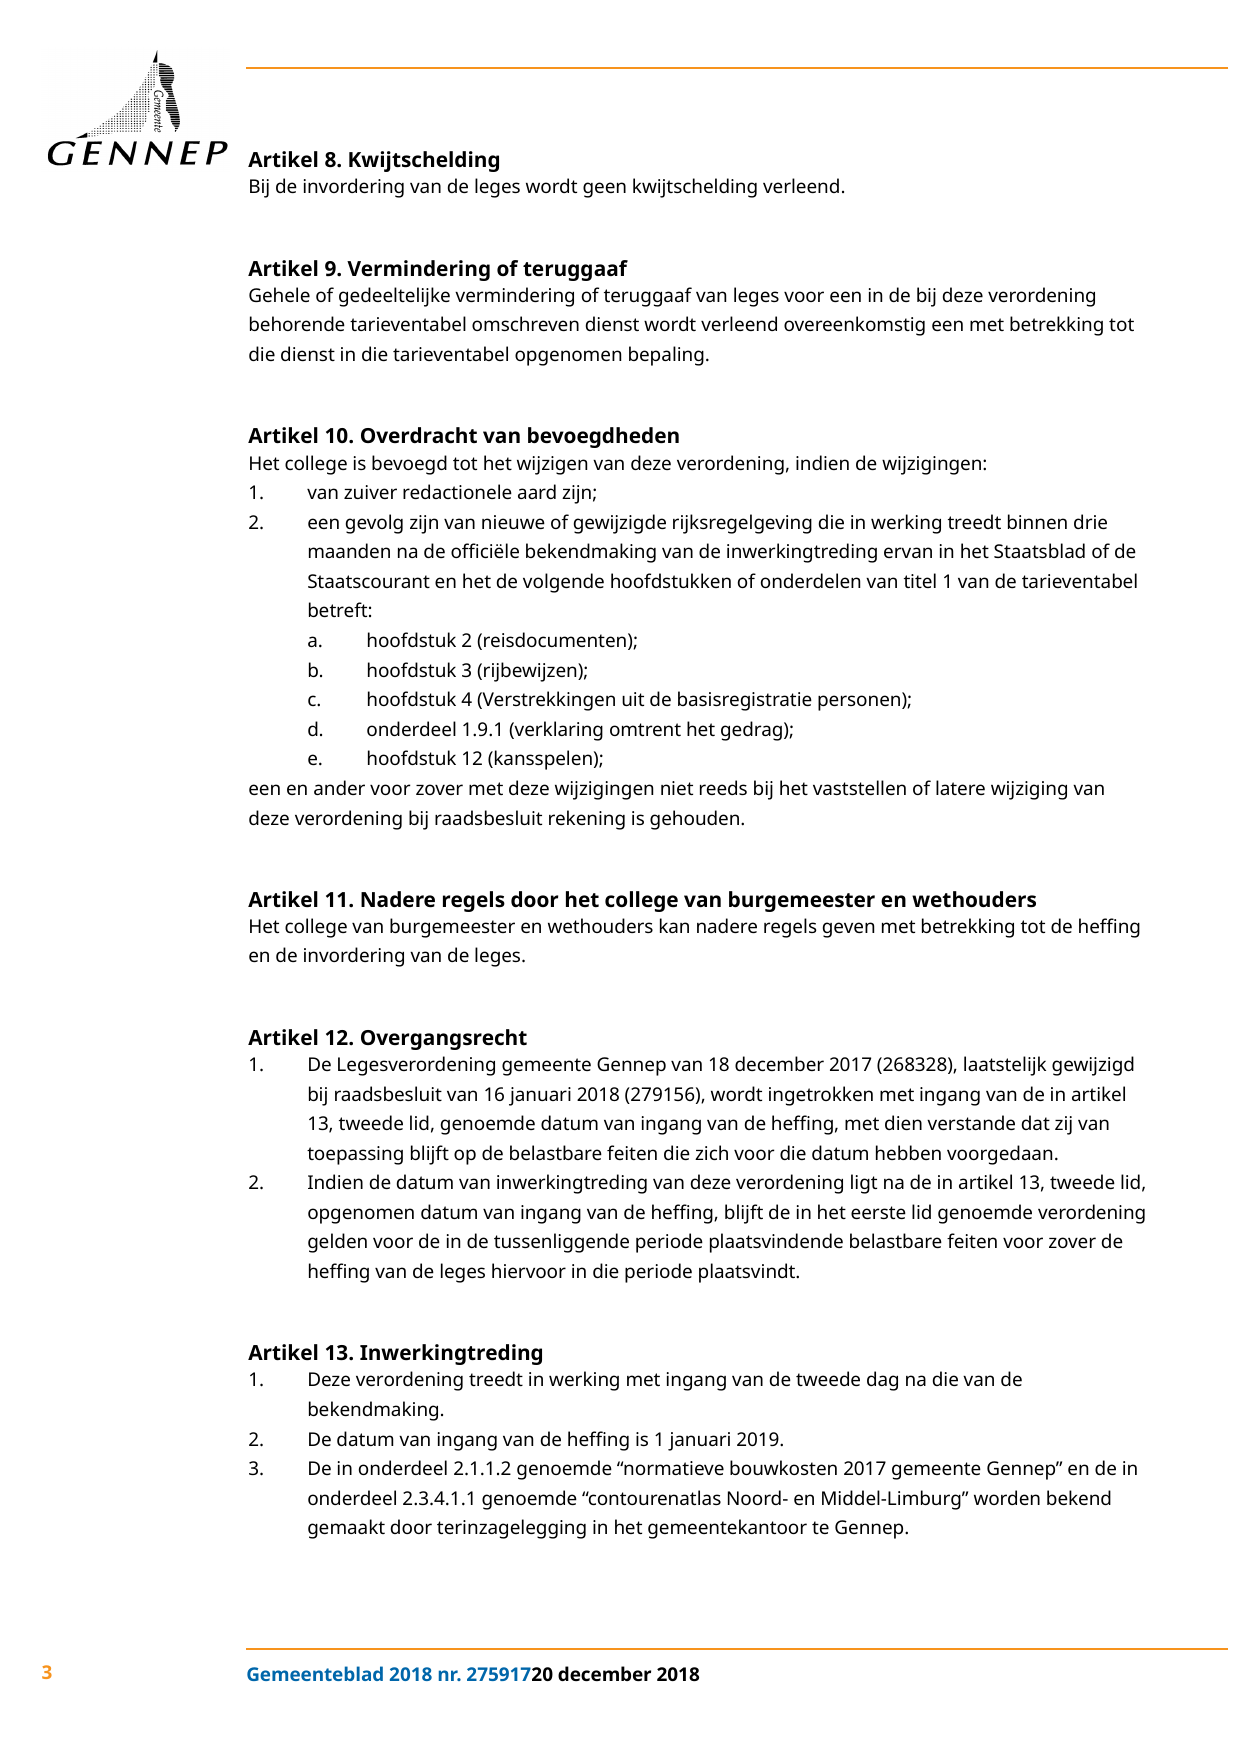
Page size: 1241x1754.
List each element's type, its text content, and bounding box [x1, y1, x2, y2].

list van zuiver redactionele aard zijn; [248, 479, 1152, 505]
list hoofdstuk 3 (rijbewijzen); [307, 657, 1152, 682]
list onderdeel 1.9.1 (verklaring omtrent het gedrag); [307, 716, 1152, 742]
text een en ander voor zover met deze wijzigingen niet reeds bij het vaststellen of latere wijziging van deze verordening bij raadsbesluit rekening is gehouden. [248, 775, 1152, 830]
text Het college van burgemeester en wethouders kan nadere regels geven met betrekking tot de heffing en de invordering van de leges. [248, 913, 1152, 968]
list Indien de datum van inwerkingtreding van deze verordening ligt na de in artikel 13, tweede lid, opgenomen datum van ingang van de heffing, blijft de in het eerste lid genoemde verordening gelden voor de in de tussenliggende periode plaatsvindende belastbare feiten voor zover de heffing van de leges hiervoor in die periode plaatsvindt. [248, 1169, 1152, 1284]
list Deze verordening treedt in werking met ingang van de tweede dag na die van de bekendmaking. [248, 1367, 1152, 1422]
text Het college is bevoegd tot het wijzigen van deze verordening, indien de wijzigingen: [248, 450, 1152, 475]
text Artikel 11. Nadere regels door het college van burgemeester en wethouders [248, 885, 1152, 913]
text Artikel 10. Overdracht van bevoegdheden [248, 421, 1152, 450]
list hoofdstuk 12 (kansspelen); [307, 746, 1152, 771]
text Artikel 8. Kwijtschelding [248, 145, 1152, 174]
text Gehele of gedeeltelijke vermindering of teruggaaf van leges voor een in de bij deze verordening behorende tarieventabel omschreven dienst wordt verleend overeenkomstig een met betrekking tot die dienst in die tarieventabel opgenomen bepaling. [248, 282, 1152, 367]
list een gevolg zijn van nieuwe of gewijzigde rijksregelgeving die in werking treedt binnen drie maanden na de officiële bekendmaking van de inwerkingtreding ervan in het Staatsblad of de Staatscourant en het de volgende hoofdstukken of onderdelen van titel 1 van de tarieventabel betreft: [248, 509, 1152, 623]
text Artikel 13. Inwerkingtreding [248, 1338, 1152, 1367]
list hoofdstuk 2 (reisdocumenten); [307, 627, 1152, 653]
list hoofdstuk 4 (Verstrekkingen uit de basisregistratie personen); [307, 686, 1152, 712]
text Artikel 12. Overgangsrecht [248, 1023, 1152, 1051]
text Artikel 9. Vermindering of teruggaaf [248, 254, 1152, 282]
list De datum van ingang van de heffing is 1 januari 2019. [248, 1426, 1152, 1452]
text Bij de invordering van de leges wordt geen kwijtschelding verleend. [248, 174, 1152, 199]
list De in onderdeel 2.1.1.2 genoemde “normatieve bouwkosten 2017 gemeente Gennep” en de in onderdeel 2.3.4.1.1 genoemde “contourenatlas Noord- en Middel-Limburg” worden bekend gemaakt door terinzagelegging in het gemeentekantoor te Gennep. [248, 1455, 1152, 1540]
picture [41, 47, 231, 172]
list De Legesverordening gemeente Gennep van 18 december 2017 (268328), laatstelijk gewijzigd bij raadsbesluit van 16 januari 2018 (279156), wordt ingetrokken met ingang van de in artikel 13, tweede lid, genoemde datum van ingang van de heffing, met dien verstande dat zij van toepassing blijft op de belastbare feiten die zich voor die datum hebben voorgedaan. [248, 1051, 1152, 1166]
